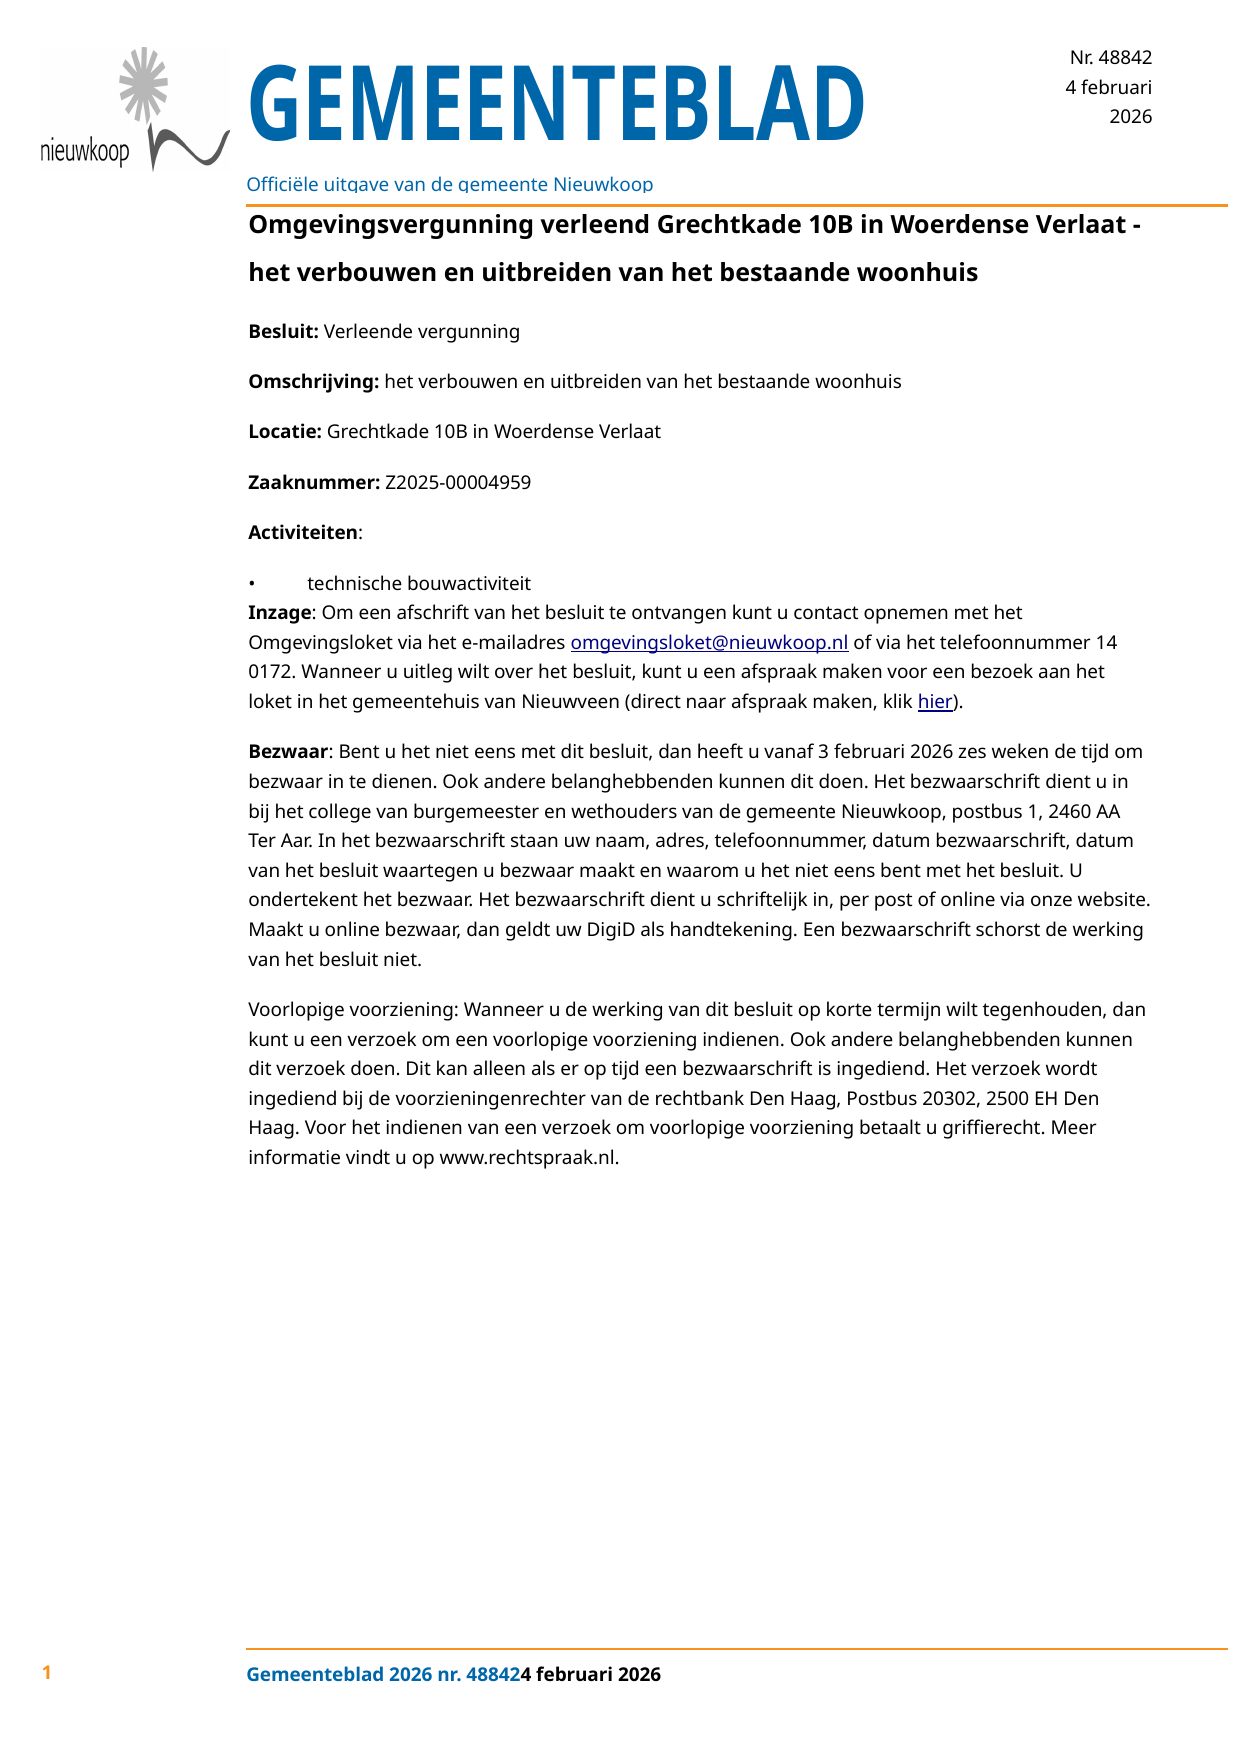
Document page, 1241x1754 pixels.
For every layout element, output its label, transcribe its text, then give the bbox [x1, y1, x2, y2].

text Activiteiten: [248, 519, 1152, 545]
text Omgevingsvergunning verleend Grechtkade 10B in Woerdense Verlaat - het verbouwen en uitbreiden van het bestaande woonhuis [248, 207, 1152, 288]
text Bezwaar: Bent u het niet eens met dit besluit, dan heeft u vanaf 3 februari 2026 zes weken de tijd om bezwaar in te dienen. Ook andere belanghebbenden kunnen dit doen. Het bezwaarschrift dient u in bij het college van burgemeester en wethouders van de gemeente Nieuwkoop, postbus 1, 2460 AA Ter Aar. In het bezwaarschrift staan uw naam, adres, telefoonnummer, datum bezwaarschrift, datum van het besluit waartegen u bezwaar maakt en waarom u het niet eens bent met het besluit. U ondertekent het bezwaar. Het bezwaarschrift dient u schriftelijk in, per post of online via onze website. Maakt u online bezwaar, dan geldt uw DigiD als handtekening. Een bezwaarschrift schorst de werking van het besluit niet. [248, 739, 1152, 972]
text Inzage: Om een afschrift van het besluit te ontvangen kunt u contact opnemen met het Omgevingsloket via het e-mailadres omgevingsloket@nieuwkoop.nl of via het telefoonnummer 14 0172. Wanneer u uitleg wilt over het besluit, kunt u een afspraak maken voor een bezoek aan het loket in het gemeentehuis van Nieuwveen (direct naar afspraak maken, klik hier). [248, 599, 1152, 714]
text Omschrijving: het verbouwen en uitbreiden van het bestaande woonhuis [248, 368, 1152, 394]
text Locatie: Grechtkade 10B in Woerdense Verlaat [248, 419, 1152, 444]
text Besluit: Verleende vergunning [248, 318, 1152, 344]
list technische bouwactiviteit [248, 570, 1152, 596]
text Zaaknummer: Z2025-00004959 [248, 469, 1152, 495]
text Voorlopige voorziening: Wanneer u de werking van dit besluit op korte termijn wilt tegenhouden, dan kunt u een verzoek om een voorlopige voorziening indienen. Ook andere belanghebbenden kunnen dit verzoek doen. Dit kan alleen als er op tijd een bezwaarschrift is ingediend. Het verzoek wordt ingediend bij de voorzieningenrechter van de rechtbank Den Haag, Postbus 20302, 2500 EH Den Haag. Voor het indienen van een verzoek om voorlopige voorziening betaalt u griffierecht. Meer informatie vindt u op www.rechtspraak.nl. [248, 996, 1152, 1170]
picture [41, 47, 231, 172]
